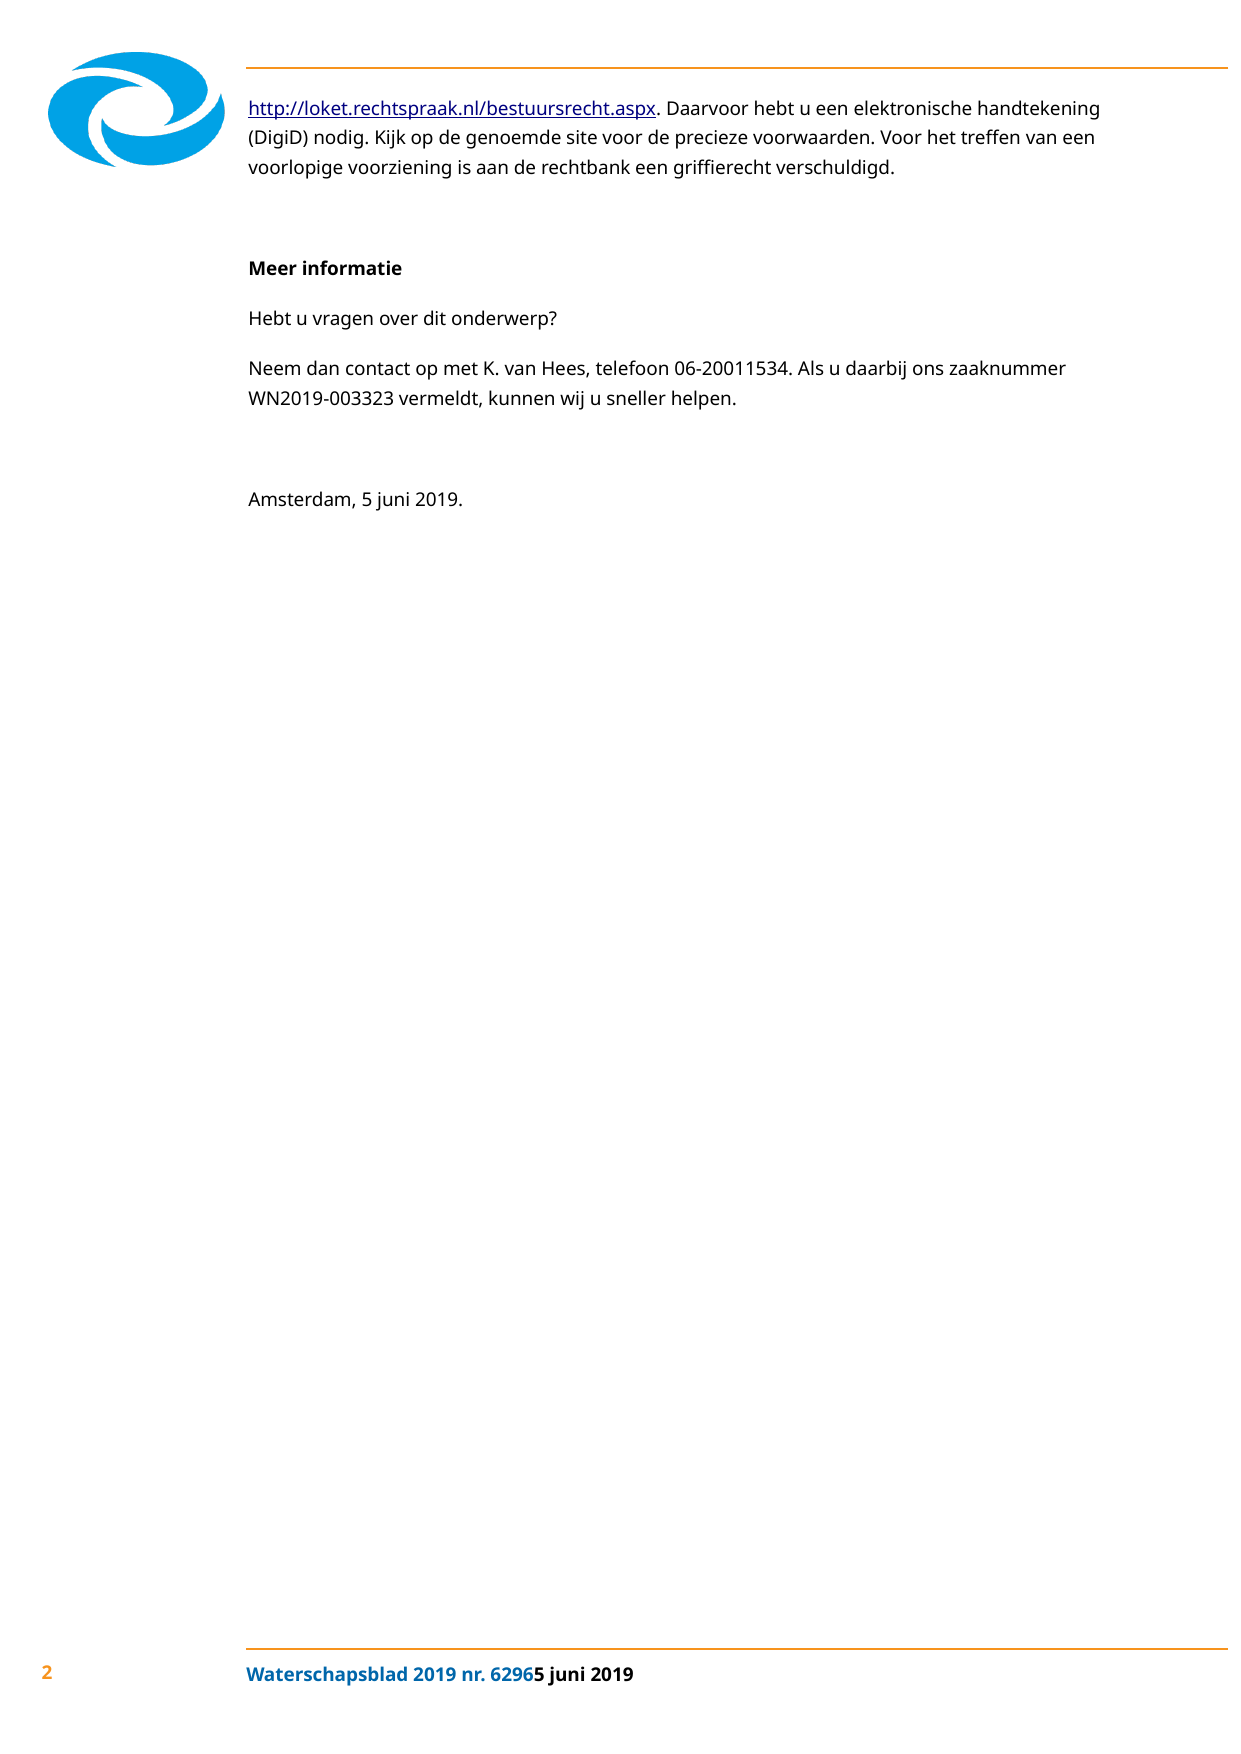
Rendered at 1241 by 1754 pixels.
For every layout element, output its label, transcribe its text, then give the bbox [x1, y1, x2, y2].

text Neem dan contact op met K. van Hees, telefoon 06-20011534. Als u daarbij ons zaaknummer WN2019-003323 vermeldt, kunnen wij u sneller helpen. [248, 356, 1152, 411]
text Meer informatie [248, 255, 1152, 281]
text Amsterdam, 5 juni 2019. [248, 486, 1152, 512]
text http://loket.rechtspraak.nl/bestuursrecht.aspx. Daarvoor hebt u een elektronische handtekening (DigiD) nodig. Kijk op de genoemde site voor de precieze voorwaarden. Voor het treffen van een voorlopige voorziening is aan de rechtbank een griffierecht verschuldigd. [248, 95, 1152, 180]
text Hebt u vragen over dit onderwerp? [248, 305, 1152, 331]
picture [41, 47, 231, 172]
